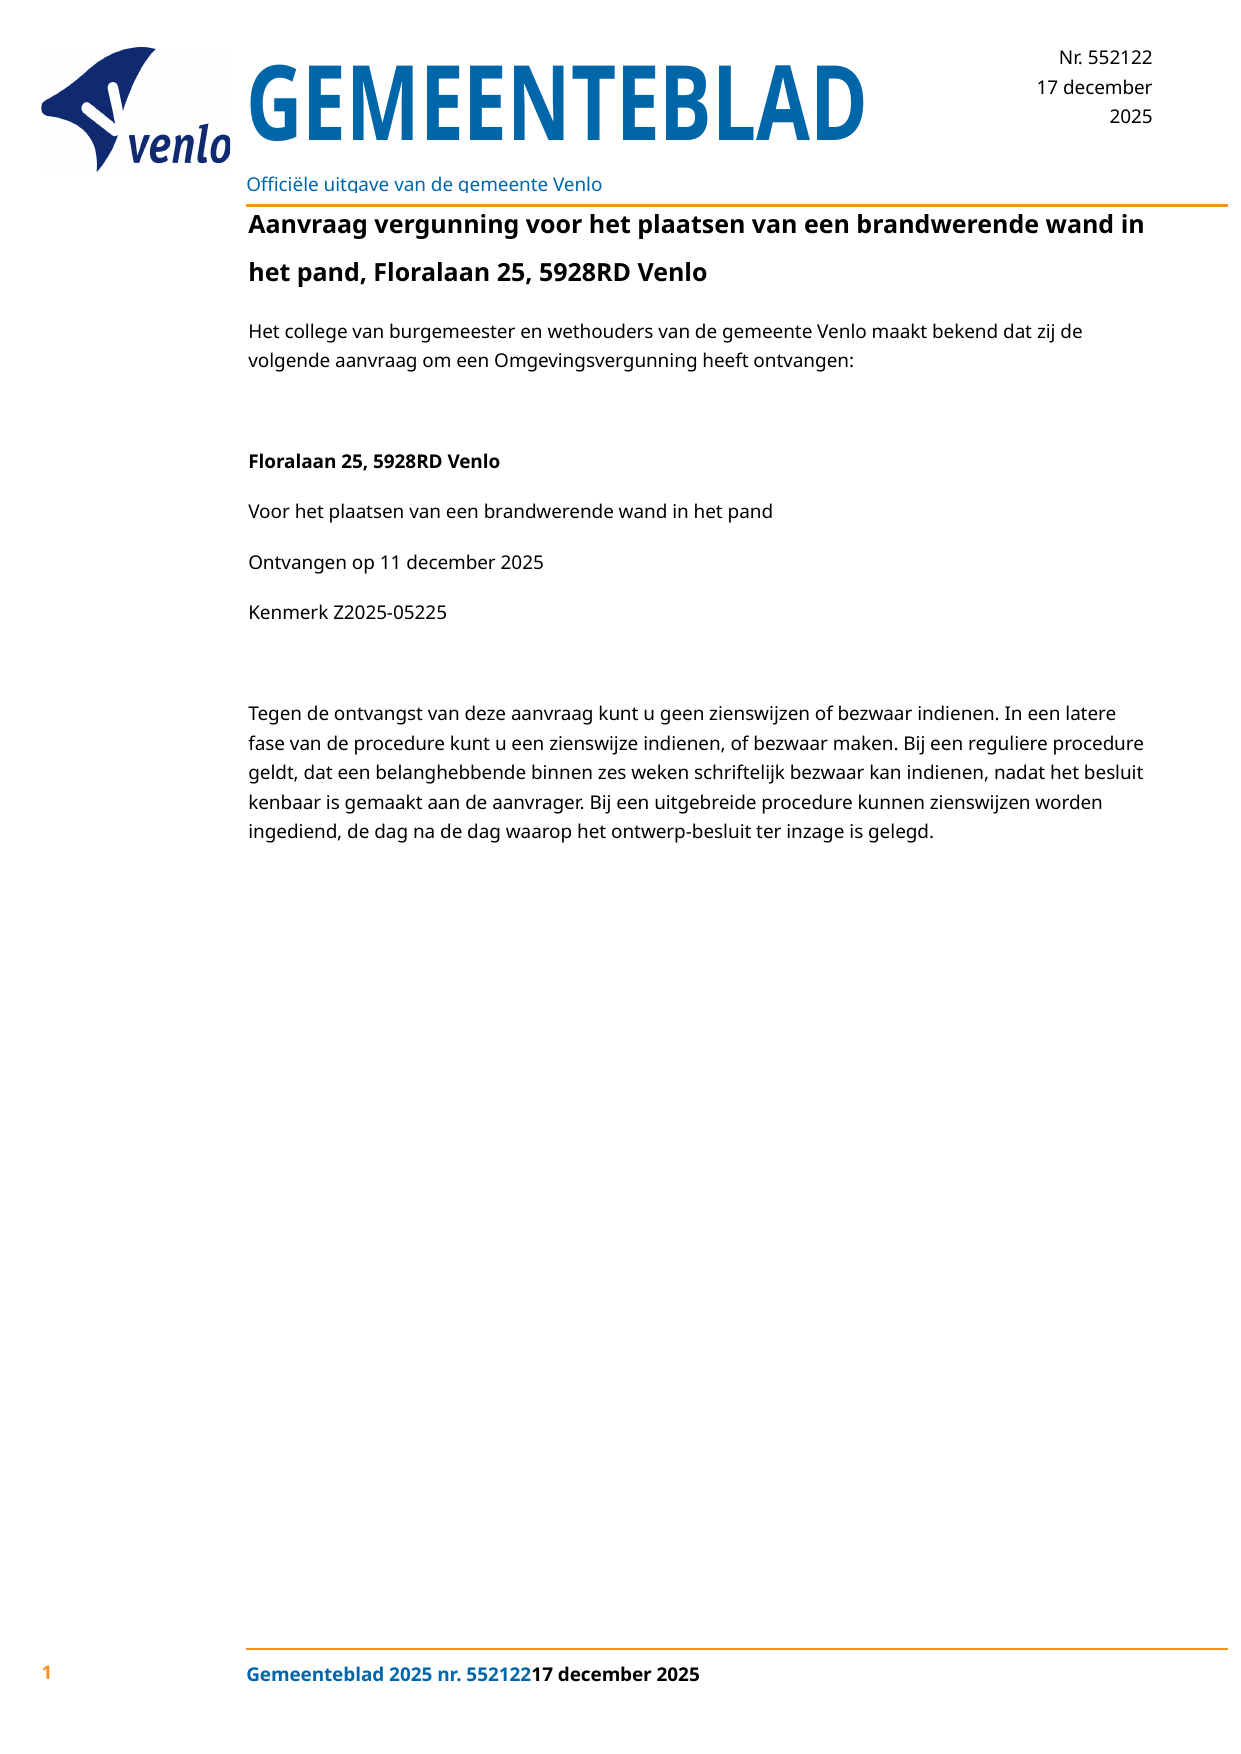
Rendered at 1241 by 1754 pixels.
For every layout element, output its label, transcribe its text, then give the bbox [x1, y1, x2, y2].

text Het college van burgemeester en wethouders van de gemeente Venlo maakt bekend dat zij de volgende aanvraag om een Omgevingsvergunning heeft ontvangen: [248, 318, 1152, 373]
text Voor het plaatsen van een brandwerende wand in het pand [248, 499, 1152, 524]
picture [41, 47, 231, 172]
text Tegen de ontvangst van deze aanvraag kunt u geen zienswijzen of bezwaar indienen. In een latere fase van de procedure kunt u een zienswijze indienen, of bezwaar maken. Bij een reguliere procedure geldt, dat een belanghebbende binnen zes weken schriftelijk bezwaar kan indienen, nadat het besluit kenbaar is gemaakt aan de aanvrager. Bij een uitgebreide procedure kunnen zienswijzen worden ingediend, de dag na de dag waarop het ontwerp-besluit ter inzage is gelegd. [248, 700, 1152, 844]
text Ontvangen op 11 december 2025 [248, 549, 1152, 575]
text Aanvraag vergunning voor het plaatsen van een brandwerende wand in het pand, Floralaan 25, 5928RD Venlo [248, 207, 1152, 288]
text Floralaan 25, 5928RD Venlo [248, 448, 1152, 474]
text Kenmerk Z2025-05225 [248, 599, 1152, 625]
